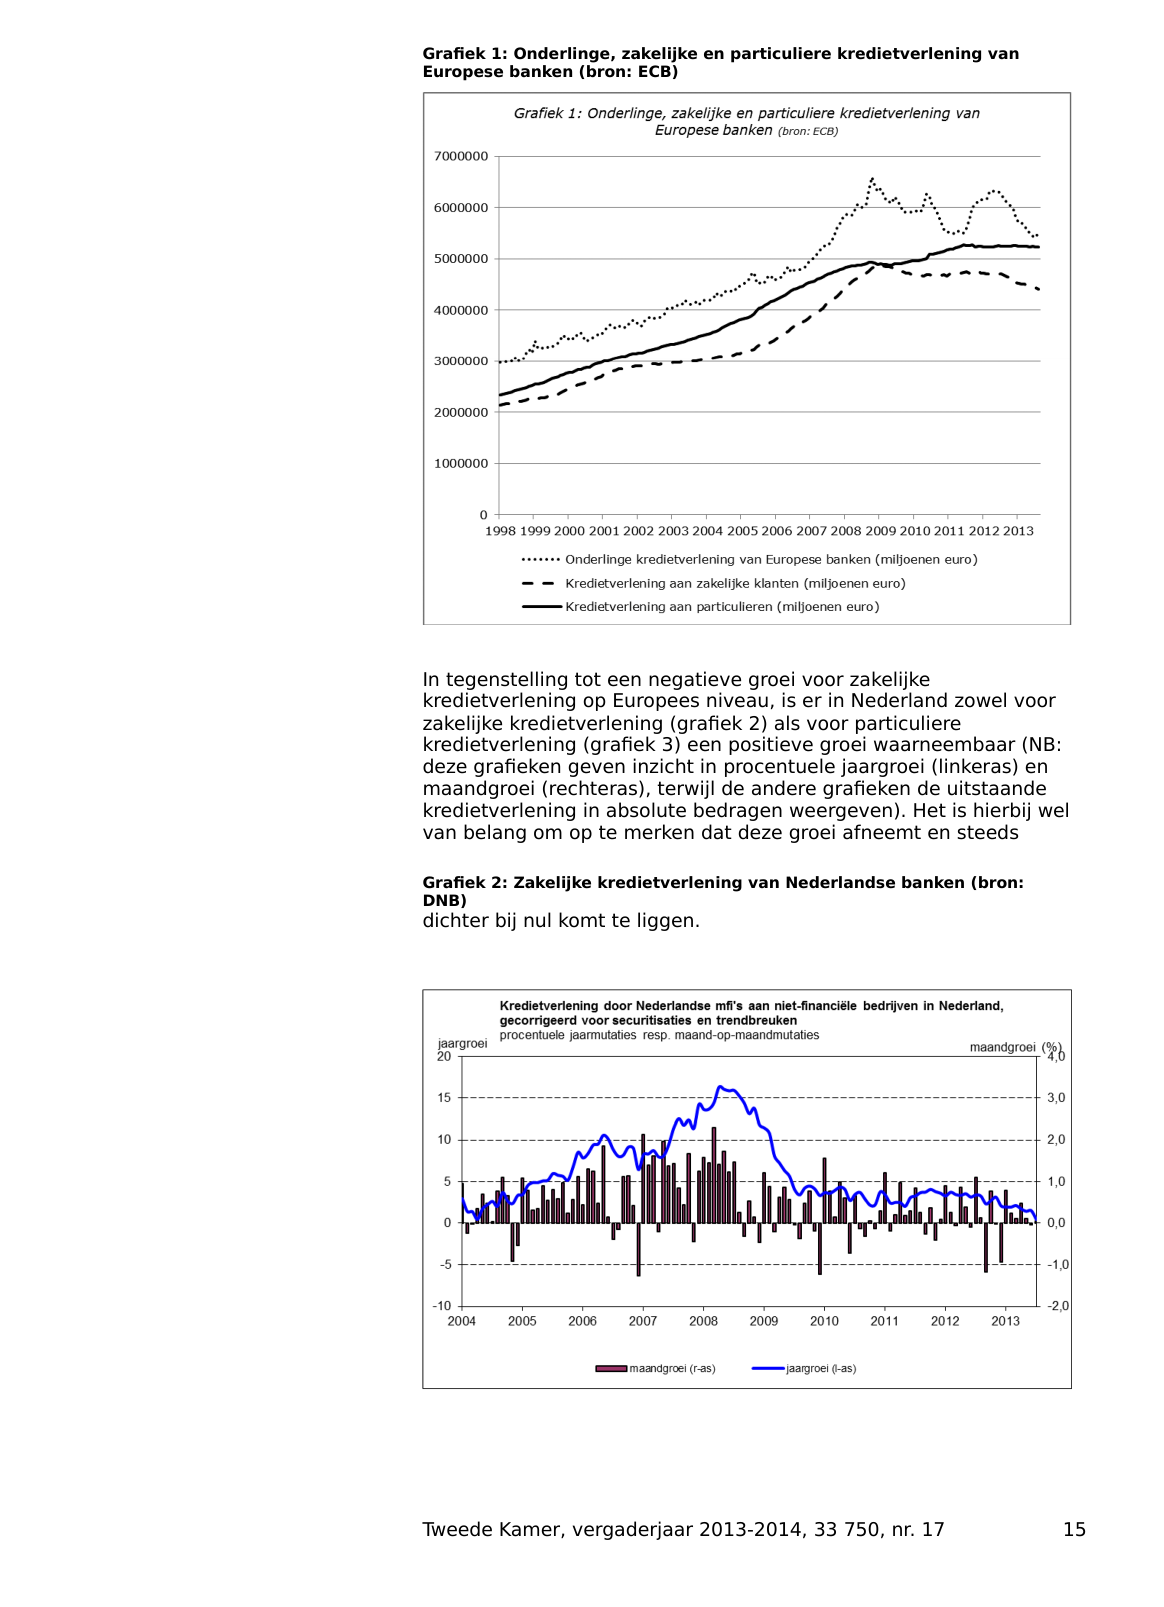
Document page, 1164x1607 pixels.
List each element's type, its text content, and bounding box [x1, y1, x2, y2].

text Grafiek 2: Zakelijke kredietverlening van Nederlandse banken (bron: DNB) [422, 874, 1072, 910]
text In tegenstelling tot een negatieve groei voor zakelijke kredietverlening op Europees niveau, is er in Nederland zowel voor zakelijke kredietverlening (grafiek 2) als voor particuliere kredietverlening (grafiek 3) een positieve groei waarneembaar (NB: deze grafieken geven inzicht in procentuele jaargroei (linkeras) en maandgroei (rechteras), terwijl de andere grafieken de uitstaande kredietverlening in absolute bedragen weergeven). Het is hierbij wel van belang om op te merken dat deze groei afneemt en steeds dichter bij nul komt te liggen. [422, 668, 1087, 932]
text Grafiek 1: Onderlinge, zakelijke en particuliere kredietverlening van Europese banken (bron: ECB) [422, 45, 1072, 81]
picture [422, 92, 1072, 625]
picture [422, 988, 1072, 1390]
